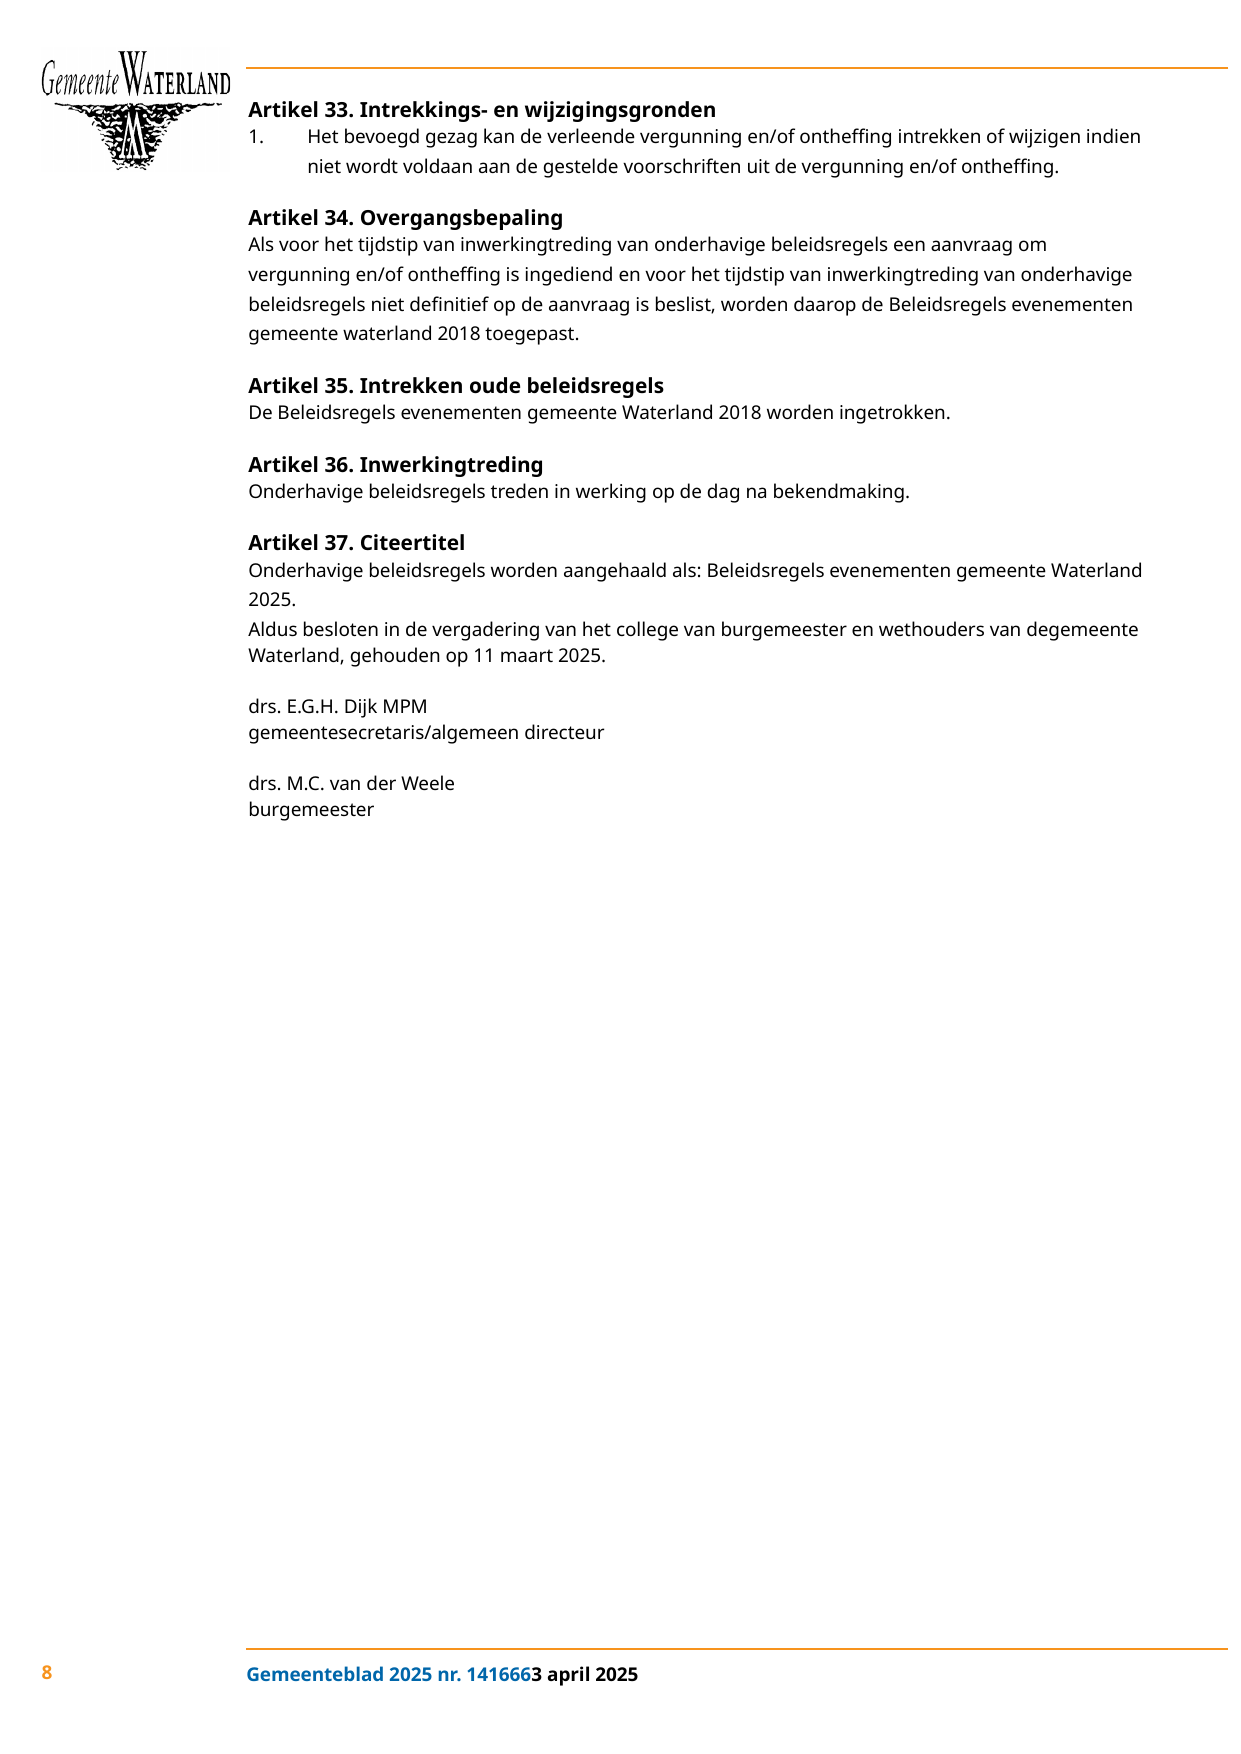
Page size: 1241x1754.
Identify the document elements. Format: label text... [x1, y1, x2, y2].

text drs. M.C. van der Weele [248, 771, 1152, 796]
text Aldus besloten in de vergadering van het college van burgemeester en wethouders van degemeente Waterland, gehouden op 11 maart 2025. [248, 616, 1152, 668]
text Artikel 34. Overgangsbepaling [248, 203, 1152, 232]
list Het bevoegd gezag kan de verleende vergunning en/of ontheffing intrekken of wijzigen indien niet wordt voldaan aan de gestelde voorschriften uit de vergunning en/of ontheffing. [248, 123, 1152, 178]
text Artikel 37. Citeertitel [248, 528, 1152, 557]
text De Beleidsregels evenementen gemeente Waterland 2018 worden ingetrokken. [248, 399, 1152, 425]
text Artikel 33. Intrekkings- en wijzigingsgronden [248, 95, 1152, 123]
text Artikel 35. Intrekken oude beleidsregels [248, 371, 1152, 399]
picture [41, 47, 231, 172]
text gemeentesecretaris/algemeen directeur [248, 719, 1152, 745]
text Onderhavige beleidsregels treden in werking op de dag na bekendmaking. [248, 478, 1152, 504]
text drs. E.G.H. Dijk MPM [248, 693, 1152, 719]
text burgemeester [248, 796, 1152, 822]
text Artikel 36. Inwerkingtreding [248, 450, 1152, 478]
text Onderhavige beleidsregels worden aangehaald als: Beleidsregels evenementen gemeente Waterland 2025. [248, 557, 1152, 612]
text Als voor het tijdstip van inwerkingtreding van onderhavige beleidsregels een aanvraag om vergunning en/of ontheffing is ingediend en voor het tijdstip van inwerkingtreding van onderhavige beleidsregels niet definitief op de aanvraag is beslist, worden daarop de Beleidsregels evenementen gemeente waterland 2018 toegepast. [248, 232, 1152, 346]
